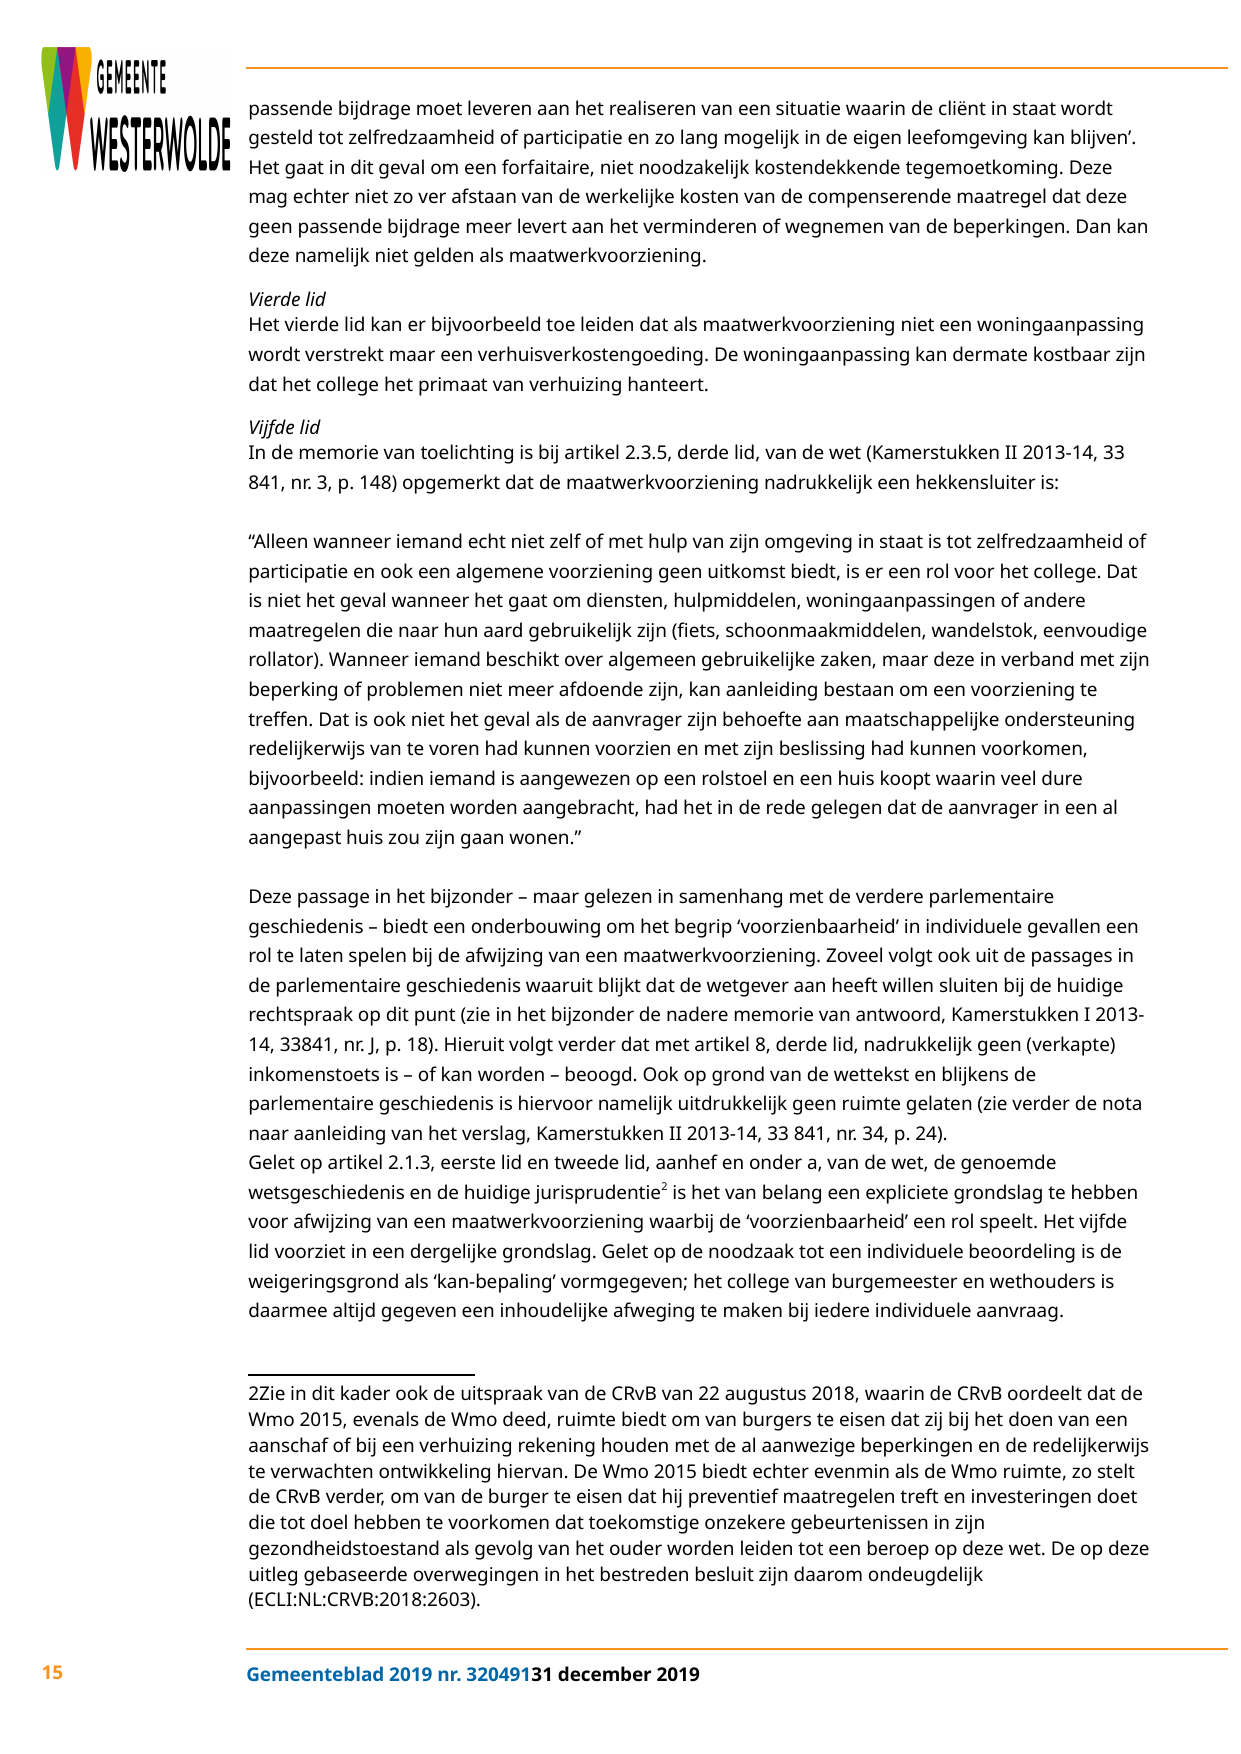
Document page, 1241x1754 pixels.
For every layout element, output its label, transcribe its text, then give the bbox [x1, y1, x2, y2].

text Vierde lid [248, 286, 1152, 312]
text Deze passage in het bijzonder – maar gelezen in samenhang met de verdere parlementaire geschiedenis – biedt een onderbouwing om het begrip ‘voorzienbaarheid’ in individuele gevallen een rol te laten spelen bij de afwijzing van een maatwerkvoorziening. Zoveel volgt ook uit de passages in de parlementaire geschiedenis waaruit blijkt dat de wetgever aan heeft willen sluiten bij de huidige rechtspraak op dit punt (zie in het bijzonder de nadere memorie van antwoord, Kamerstukken I 2013-14, 33841, nr. J, p. 18). Hieruit volgt verder dat met artikel 8, derde lid, nadrukkelijk geen (verkapte) inkomenstoets is – of kan worden – beoogd. Ook op grond van de wettekst en blijkens de parlementaire geschiedenis is hiervoor namelijk uitdrukkelijk geen ruimte gelaten (zie verder de nota naar aanleiding van het verslag, Kamerstukken II 2013-14, 33 841, nr. 34, p. 24). [248, 883, 1152, 1146]
text passende bijdrage moet leveren aan het realiseren van een situatie waarin de cliënt in staat wordt gesteld tot zelfredzaamheid of participatie en zo lang mogelijk in de eigen leefomgeving kan blijven’. Het gaat in dit geval om een forfaitaire, niet noodzakelijk kostendekkende tegemoetkoming. Deze mag echter niet zo ver afstaan van de werkelijke kosten van de compenserende maatregel dat deze geen passende bijdrage meer levert aan het verminderen of wegnemen van de beperkingen. Dan kan deze namelijk niet gelden als maatwerkvoorziening. [248, 95, 1152, 268]
text “Alleen wanneer iemand echt niet zelf of met hulp van zijn omgeving in staat is tot zelfredzaamheid of participatie en ook een algemene voorziening geen uitkomst biedt, is er een rol voor het college. Dat is niet het geval wanneer het gaat om diensten, hulpmiddelen, woningaanpassingen of andere maatregelen die naar hun aard gebruikelijk zijn (fiets, schoonmaakmiddelen, wandelstok, eenvoudige rollator). Wanneer iemand beschikt over algemeen gebruikelijke zaken, maar deze in verband met zijn beperking of problemen niet meer afdoende zijn, kan aanleiding bestaan om een voorziening te treffen. Dat is ook niet het geval als de aanvrager zijn behoefte aan maatschappelijke ondersteuning redelijkerwijs van te voren had kunnen voorzien en met zijn beslissing had kunnen voorkomen, bijvoorbeeld: indien iemand is aangewezen op een rolstoel en een huis koopt waarin veel dure aanpassingen moeten worden aangebracht, had het in de rede gelegen dat de aanvrager in een al aangepast huis zou zijn gaan wonen.” [248, 528, 1152, 850]
text Gelet op artikel 2.1.3, eerste lid en tweede lid, aanhef en onder a, van de wet, de genoemde wetsgeschiedenis en de huidige jurisprudentie is het van belang een expliciete grondslag te hebben voor afwijzing van een maatwerkvoorziening waarbij de ‘voorzienbaarheid’ een rol speelt. Het vijfde lid voorziet in een dergelijke grondslag. Gelet op de noodzaak tot een individuele beoordeling is de weigeringsgrond als ‘kan-bepaling’ vormgegeven; het college van burgemeester en wethouders is daarmee altijd gegeven een inhoudelijke afweging te maken bij iedere individuele aanvraag. [248, 1149, 1152, 1323]
text Zie in dit kader ook de uitspraak van de CRvB van 22 augustus 2018, waarin de CRvB oordeelt dat de Wmo 2015, evenals de Wmo deed, ruimte biedt om van burgers te eisen dat zij bij het doen van een aanschaf of bij een verhuizing rekening houden met de al aanwezige beperkingen en de redelijkerwijs te verwachten ontwikkeling hiervan. De Wmo 2015 biedt echter evenmin als de Wmo ruimte, zo stelt de CRvB verder, om van de burger te eisen dat hij preventief maatregelen treft en investeringen doet die tot doel hebben te voorkomen dat toekomstige onzekere gebeurtenissen in zijn gezondheidstoestand als gevolg van het ouder worden leiden tot een beroep op deze wet. De op deze uitleg gebaseerde overwegingen in het bestreden besluit zijn daarom ondeugdelijk (ECLI:NL:CRVB:2018:2603). [248, 1381, 1152, 1612]
text Vijfde lid [248, 414, 1152, 439]
text In de memorie van toelichting is bij artikel 2.3.5, derde lid, van de wet (Kamerstukken II 2013-14, 33 841, nr. 3, p. 148) opgemerkt dat de maatwerkvoorziening nadrukkelijk een hekkensluiter is: [248, 439, 1152, 495]
picture [41, 47, 231, 172]
text Het vierde lid kan er bijvoorbeeld toe leiden dat als maatwerkvoorziening niet een woningaanpassing wordt verstrekt maar een verhuisverkostengoeding. De woningaanpassing kan dermate kostbaar zijn dat het college het primaat van verhuizing hanteert. [248, 312, 1152, 396]
